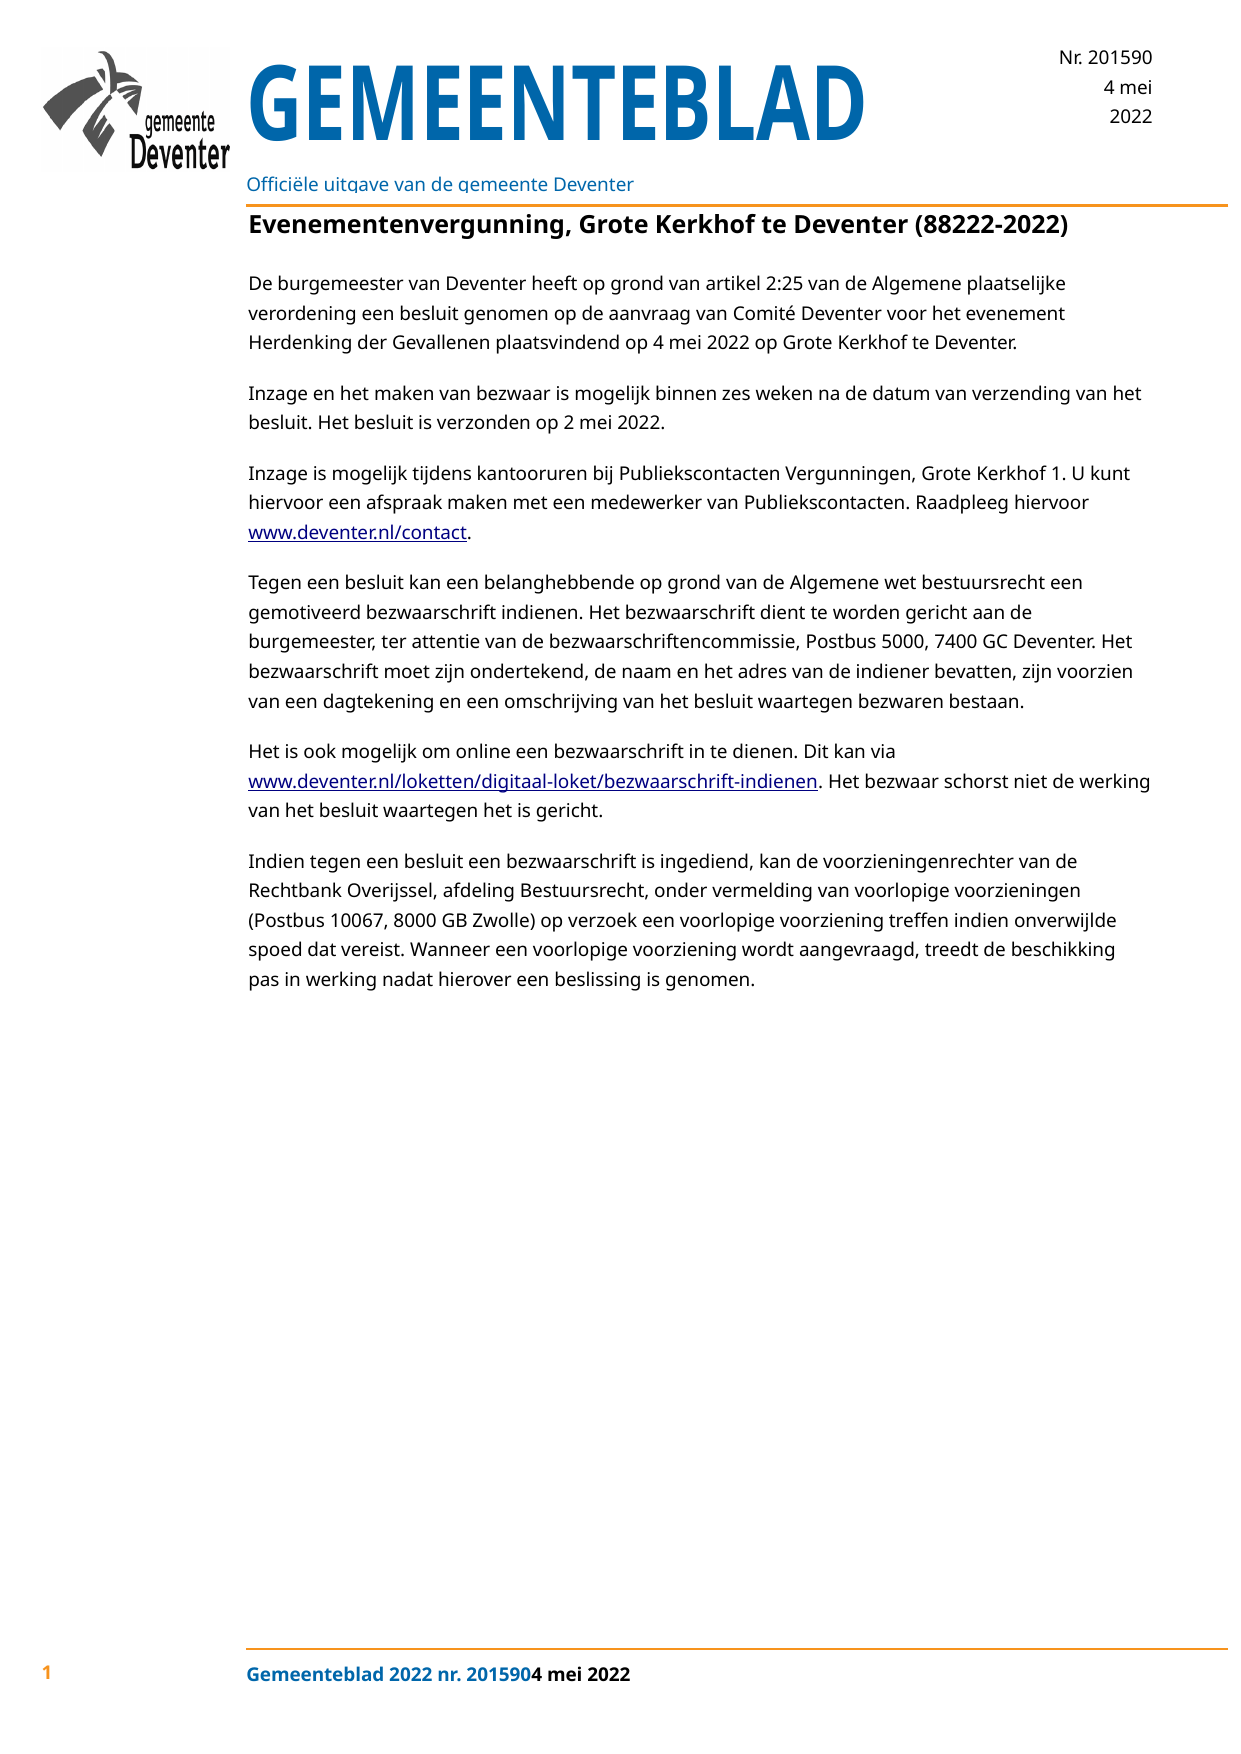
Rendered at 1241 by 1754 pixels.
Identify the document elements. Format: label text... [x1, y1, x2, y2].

picture [41, 47, 231, 172]
text De burgemeester van Deventer heeft op grond van artikel 2:25 van de Algemene plaatselijke verordening een besluit genomen op de aanvraag van Comité Deventer voor het evenement Herdenking der Gevallenen plaatsvindend op 4 mei 2022 op Grote Kerkhof te Deventer. [248, 270, 1152, 355]
text Indien tegen een besluit een bezwaarschrift is ingediend, kan de voorzieningenrechter van de Rechtbank Overijssel, afdeling Bestuursrecht, onder vermelding van voorlopige voorzieningen (Postbus 10067, 8000 GB Zwolle) op verzoek een voorlopige voorziening treffen indien onverwijlde spoed dat vereist. Wanneer een voorlopige voorziening wordt aangevraagd, treedt de beschikking pas in werking nadat hierover een beslissing is genomen. [248, 848, 1152, 992]
text Tegen een besluit kan een belanghebbende op grond van de Algemene wet bestuursrecht een gemotiveerd bezwaarschrift indienen. Het bezwaarschrift dient te worden gericht aan de burgemeester, ter attentie van de bezwaarschriftencommissie, Postbus 5000, 7400 GC Deventer. Het bezwaarschrift moet zijn ondertekend, de naam en het adres van de indiener bevatten, zijn voorzien van een dagtekening en een omschrijving van het besluit waartegen bezwaren bestaan. [248, 569, 1152, 713]
text Inzage en het maken van bezwaar is mogelijk binnen zes weken na de datum van verzending van het besluit. Het besluit is verzonden op 2 mei 2022. [248, 380, 1152, 435]
text Inzage is mogelijk tijdens kantooruren bij Publiekscontacten Vergunningen, Grote Kerkhof 1. U kunt hiervoor een afspraak maken met een medewerker van Publiekscontacten. Raadpleeg hiervoor www.deventer.nl/contact. [248, 460, 1152, 545]
text Het is ook mogelijk om online een bezwaarschrift in te dienen. Dit kan via www.deventer.nl/loketten/digitaal-loket/bezwaarschrift-indienen. Het bezwaar schorst niet de werking van het besluit waartegen het is gericht. [248, 738, 1152, 823]
text Evenementenvergunning, Grote Kerkhof te Deventer (88222-2022) [248, 207, 1152, 241]
